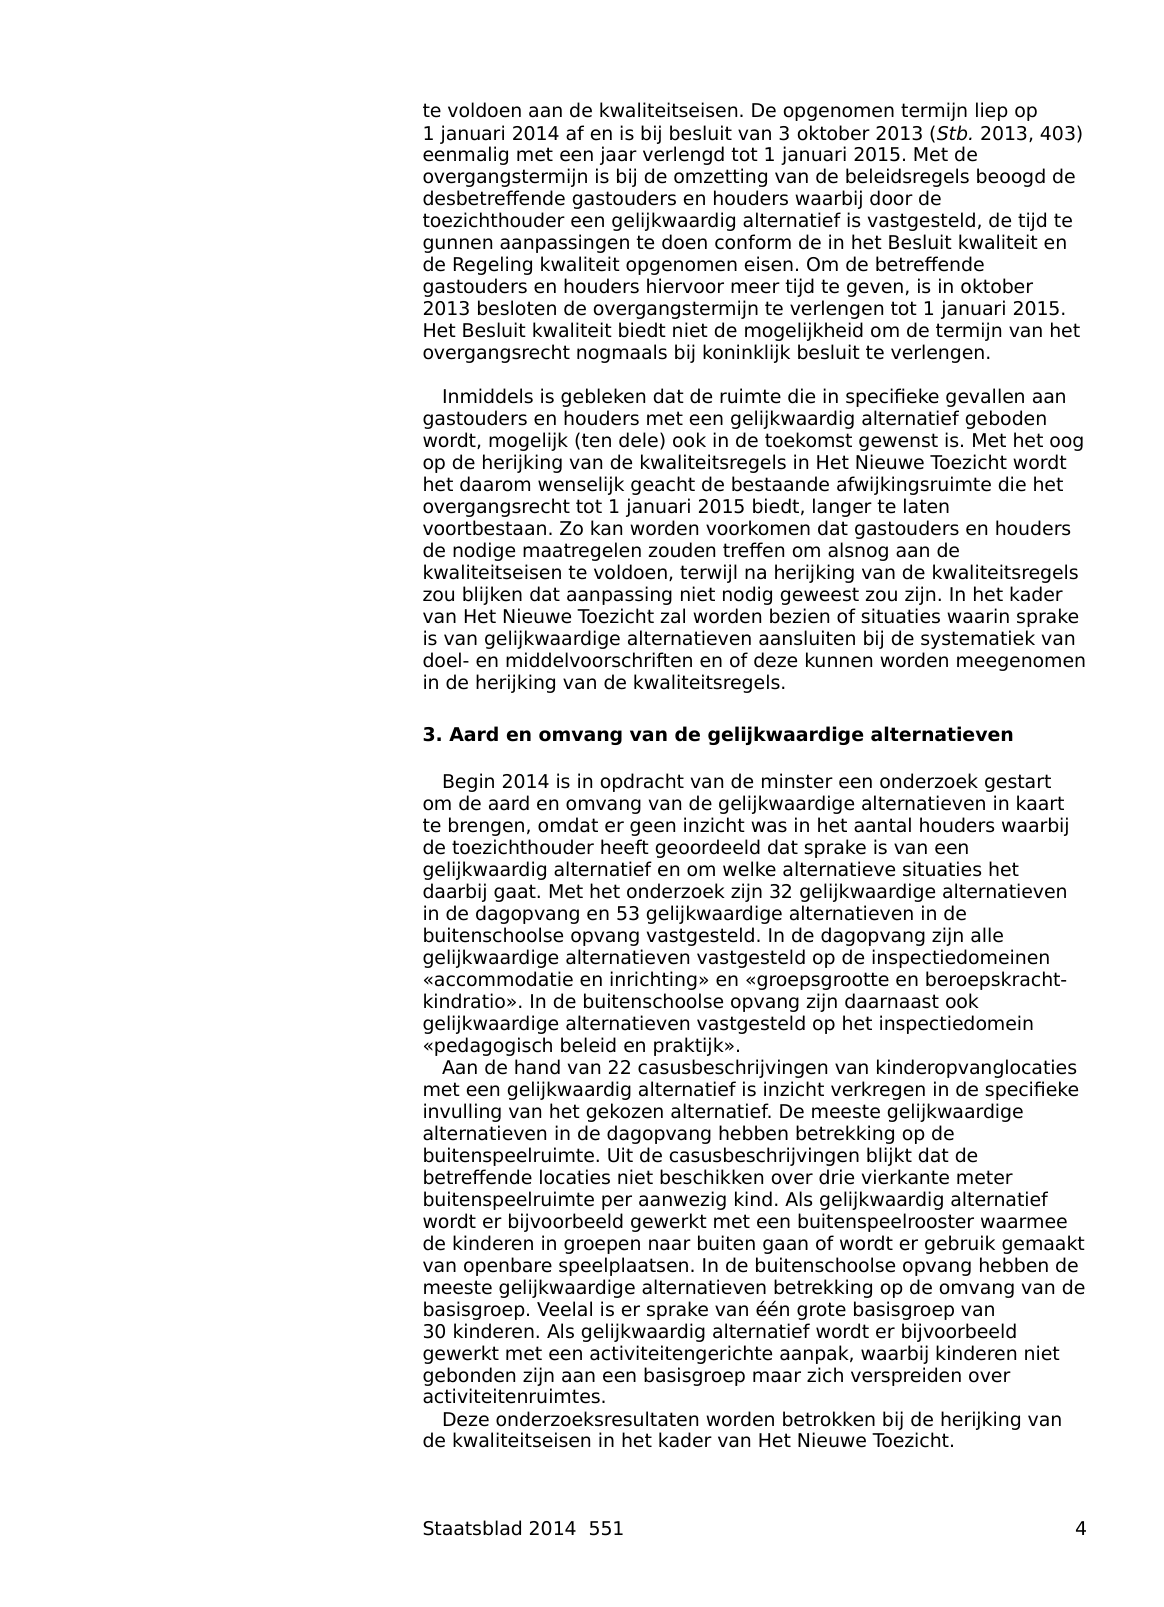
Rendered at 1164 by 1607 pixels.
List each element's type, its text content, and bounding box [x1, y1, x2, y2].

text Aan de hand van 22 casusbeschrijvingen van kinderopvanglocaties met een gelijkwaardig alternatief is inzicht verkregen in de specifieke invulling van het gekozen alternatief. De meeste gelijkwaardige alternatieven in de dagopvang hebben betrekking op de buitenspeelruimte. Uit de casusbeschrijvingen blijkt dat de betreffende locaties niet beschikken over drie vierkante meter buitenspeelruimte per aanwezig kind. Als gelijkwaardig alternatief wordt er bijvoorbeeld gewerkt met een buitenspeelrooster waarmee de kinderen in groepen naar buiten gaan of wordt er gebruik gemaakt van openbare speelplaatsen. In de buitenschoolse opvang hebben de meeste gelijkwaardige alternatieven betrekking op de omvang van de basisgroep. Veelal is er sprake van één grote basisgroep van 30 kinderen. Als gelijkwaardig alternatief wordt er bijvoorbeeld gewerkt met een activiteitengerichte aanpak, waarbij kinderen niet gebonden zijn aan een basisgroep maar zich verspreiden over activiteitenruimtes. [422, 1057, 1087, 1408]
text Deze onderzoeksresultaten worden betrokken bij de herijking van de kwaliteitseisen in het kader van Het Nieuwe Toezicht. [422, 1408, 1087, 1452]
text Begin 2014 is in opdracht van de minster een onderzoek gestart om de aard en omvang van de gelijkwaardige alternatieven in kaart te brengen, omdat er geen inzicht was in het aantal houders waarbij de toezichthouder heeft geoordeeld dat sprake is van een gelijkwaardig alternatief en om welke alternatieve situaties het daarbij gaat. Met het onderzoek zijn 32 gelijkwaardige alternatieven in de dagopvang en 53 gelijkwaardige alternatieven in de buitenschoolse opvang vastgesteld. In de dagopvang zijn alle gelijkwaardige alternatieven vastgesteld op de inspectiedomeinen «accommodatie en inrichting» en «groepsgrootte en beroepskracht-kindratio». In de buitenschoolse opvang zijn daarnaast ook gelijkwaardige alternatieven vastgesteld op het inspectiedomein «pedagogisch beleid en praktijk». [422, 771, 1087, 1057]
text te voldoen aan de kwaliteitseisen. De opgenomen termijn liep op 1 januari 2014 af en is bij besluit van 3 oktober 2013 (Stb. 2013, 403) eenmalig met een jaar verlengd tot 1 januari 2015. Met de overgangstermijn is bij de omzetting van de beleidsregels beoogd de desbetreffende gastouders en houders waarbij door de toezichthouder een gelijkwaardig alternatief is vastgesteld, de tijd te gunnen aanpassingen te doen conform de in het Besluit kwaliteit en de Regeling kwaliteit opgenomen eisen. Om de betreffende gastouders en houders hiervoor meer tijd te geven, is in oktober 2013 besloten de overgangstermijn te verlengen tot 1 januari 2015. Het Besluit kwaliteit biedt niet de mogelijkheid om de termijn van het overgangsrecht nogmaals bij koninklijk besluit te verlengen. [422, 100, 1087, 364]
text Inmiddels is gebleken dat de ruimte die in specifieke gevallen aan gastouders en houders met een gelijkwaardig alternatief geboden wordt, mogelijk (ten dele) ook in de toekomst gewenst is. Met het oog op de herijking van de kwaliteitsregels in Het Nieuwe Toezicht wordt het daarom wenselijk geacht de bestaande afwijkingsruimte die het overgangsrecht tot 1 januari 2015 biedt, langer te laten voortbestaan. Zo kan worden voorkomen dat gastouders en houders de nodige maatregelen zouden treffen om alsnog aan de kwaliteitseisen te voldoen, terwijl na herijking van de kwaliteitsregels zou blijken dat aanpassing niet nodig geweest zou zijn. In het kader van Het Nieuwe Toezicht zal worden bezien of situaties waarin sprake is van gelijkwaardige alternatieven aansluiten bij de systematiek van doel- en middelvoorschriften en of deze kunnen worden meegenomen in de herijking van de kwaliteitsregels. [422, 386, 1087, 694]
subtitle 3. Aard en omvang van de gelijkwaardige alternatieven [422, 724, 1087, 746]
